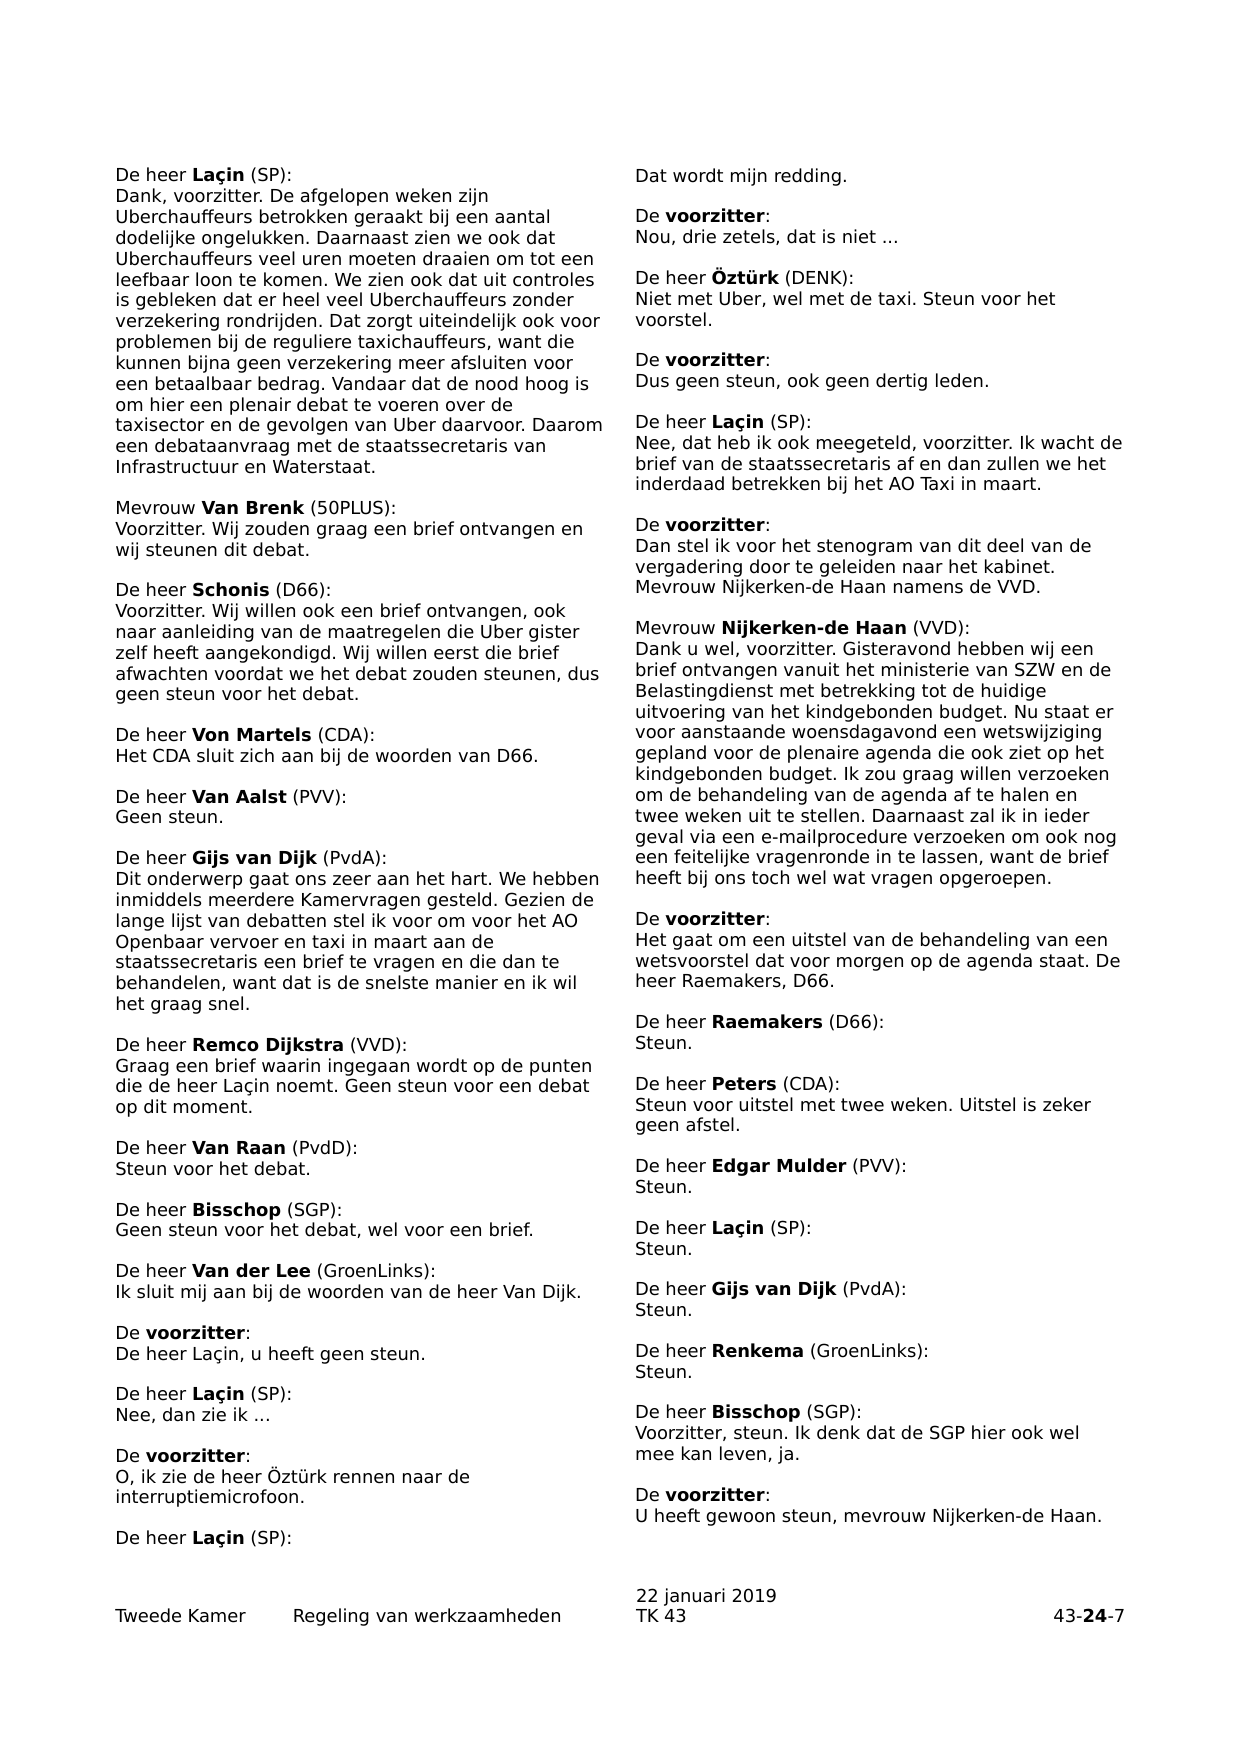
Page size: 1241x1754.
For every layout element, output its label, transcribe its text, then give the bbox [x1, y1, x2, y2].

text Dus geen steun, ook geen dertig leden. [635, 371, 1125, 392]
text De heer Laçin (SP): [115, 1384, 605, 1405]
text De voorzitter: [635, 1485, 1125, 1505]
text Voorzitter. Wij zouden graag een brief ontvangen en wij steunen dit debat. [115, 518, 605, 560]
text Nou, drie zetels, dat is niet ... [635, 227, 1125, 248]
text U heeft gewoon steun, mevrouw Nijkerken-de Haan. [635, 1505, 1125, 1526]
text De heer Bisschop (SGP): [115, 1199, 605, 1220]
text Voorzitter, steun. Ik denk dat de SGP hier ook wel mee kan leven, ja. [635, 1423, 1125, 1465]
text Steun. [635, 1033, 1125, 1054]
text Dat wordt mijn redding. [635, 165, 1125, 186]
text Steun. [635, 1361, 1125, 1382]
text Steun voor uitstel met twee weken. Uitstel is zeker geen afstel. [635, 1094, 1125, 1136]
text De heer Schonis (D66): [115, 580, 605, 601]
text De heer Laçin, u heeft geen steun. [115, 1343, 605, 1364]
text Dan stel ik voor het stenogram van dit deel van de vergadering door te geleiden naar het kabinet. [635, 536, 1125, 577]
text Mevrouw Nijkerken-de Haan namens de VVD. [635, 577, 1125, 598]
text Het gaat om een uitstel van de behandeling van een wetsvoorstel dat voor morgen op de agenda staat. De heer Raemakers, D66. [635, 929, 1125, 992]
text De heer Peters (CDA): [635, 1074, 1125, 1094]
text Nee, dat heb ik ook meegeteld, voorzitter. Ik wacht de brief van de staatssecretaris af en dan zullen we het inderdaad betrekken bij het AO Taxi in maart. [635, 432, 1125, 495]
text Voorzitter. Wij willen ook een brief ontvangen, ook naar aanleiding van de maatregelen die Uber gister zelf heeft aangekondigd. Wij willen eerst die brief afwachten voordat we het debat zouden steunen, dus geen steun voor het debat. [115, 601, 605, 705]
text Graag een brief waarin ingegaan wordt op de punten die de heer Laçin noemt. Geen steun voor een debat op dit moment. [115, 1055, 605, 1118]
text Steun. [635, 1300, 1125, 1321]
text Steun. [635, 1238, 1125, 1259]
text Geen steun voor het debat, wel voor een brief. [115, 1220, 605, 1241]
text De heer Laçin (SP): [115, 1528, 605, 1549]
text Geen steun. [115, 807, 605, 828]
text De heer Renkema (GroenLinks): [635, 1341, 1125, 1361]
text Mevrouw Nijkerken-de Haan (VVD): [635, 618, 1125, 639]
text Ik sluit mij aan bij de woorden van de heer Van Dijk. [115, 1282, 605, 1303]
text De heer Von Martels (CDA): [115, 725, 605, 746]
text De heer Van Aalst (PVV): [115, 787, 605, 807]
text Steun. [635, 1177, 1125, 1198]
text Nee, dan zie ik ... [115, 1405, 605, 1426]
text Dit onderwerp gaat ons zeer aan het hart. We hebben inmiddels meerdere Kamervragen gesteld. Gezien de lange lijst van debatten stel ik voor om voor het AO Openbaar vervoer en taxi in maart aan de staatssecretaris een brief te vragen en die dan te behandelen, want dat is de snelste manier en ik wil het graag snel. [115, 869, 605, 1015]
text De heer Edgar Mulder (PVV): [635, 1156, 1125, 1177]
text De heer Bisschop (SGP): [635, 1402, 1125, 1423]
text De voorzitter: [635, 350, 1125, 371]
text Dank, voorzitter. De afgelopen weken zijn Uberchauffeurs betrokken geraakt bij een aantal dodelijke ongelukken. Daarnaast zien we ook dat Uberchauffeurs veel uren moeten draaien om tot een leefbaar loon te komen. We zien ook dat uit controles is gebleken dat er heel veel Uberchauffeurs zonder verzekering rondrijden. Dat zorgt uiteindelijk ook voor problemen bij de reguliere taxichauffeurs, want die kunnen bijna geen verzekering meer afsluiten voor een betaalbaar bedrag. Vandaar dat de nood hoog is om hier een plenair debat te voeren over de taxisector en de gevolgen van Uber daarvoor. Daarom een debataanvraag met de staatssecretaris van Infrastructuur en Waterstaat. [115, 186, 605, 478]
text Niet met Uber, wel met de taxi. Steun voor het voorstel. [635, 288, 1125, 330]
text De heer Öztürk (DENK): [635, 268, 1125, 288]
text De heer Gijs van Dijk (PvdA): [115, 848, 605, 869]
text De heer Laçin (SP): [115, 165, 605, 186]
text Het CDA sluit zich aan bij de woorden van D66. [115, 746, 605, 767]
text De voorzitter: [115, 1446, 605, 1466]
text De voorzitter: [635, 515, 1125, 536]
text De voorzitter: [115, 1323, 605, 1343]
text De heer Raemakers (D66): [635, 1012, 1125, 1033]
text De voorzitter: [635, 909, 1125, 929]
text Dank u wel, voorzitter. Gisteravond hebben wij een brief ontvangen vanuit het ministerie van SZW en de Belastingdienst met betrekking tot de huidige uitvoering van het kindgebonden budget. Nu staat er voor aanstaande woensdagavond een wetswijziging gepland voor de plenaire agenda die ook ziet op het kindgebonden budget. Ik zou graag willen verzoeken om de behandeling van de agenda af te halen en twee weken uit te stellen. Daarnaast zal ik in ieder geval via een e-mailprocedure verzoeken om ook nog een feitelijke vragenronde in te lassen, want de brief heeft bij ons toch wel wat vragen opgeroepen. [635, 639, 1125, 889]
text De voorzitter: [635, 206, 1125, 227]
text O, ik zie de heer Öztürk rennen naar de interruptiemicrofoon. [115, 1466, 605, 1508]
text De heer Van der Lee (GroenLinks): [115, 1261, 605, 1282]
text De heer Van Raan (PvdD): [115, 1138, 605, 1159]
text Steun voor het debat. [115, 1159, 605, 1179]
text De heer Gijs van Dijk (PvdA): [635, 1279, 1125, 1300]
text Mevrouw Van Brenk (50PLUS): [115, 498, 605, 518]
text De heer Laçin (SP): [635, 412, 1125, 432]
text De heer Remco Dijkstra (VVD): [115, 1035, 605, 1055]
text De heer Laçin (SP): [635, 1218, 1125, 1238]
